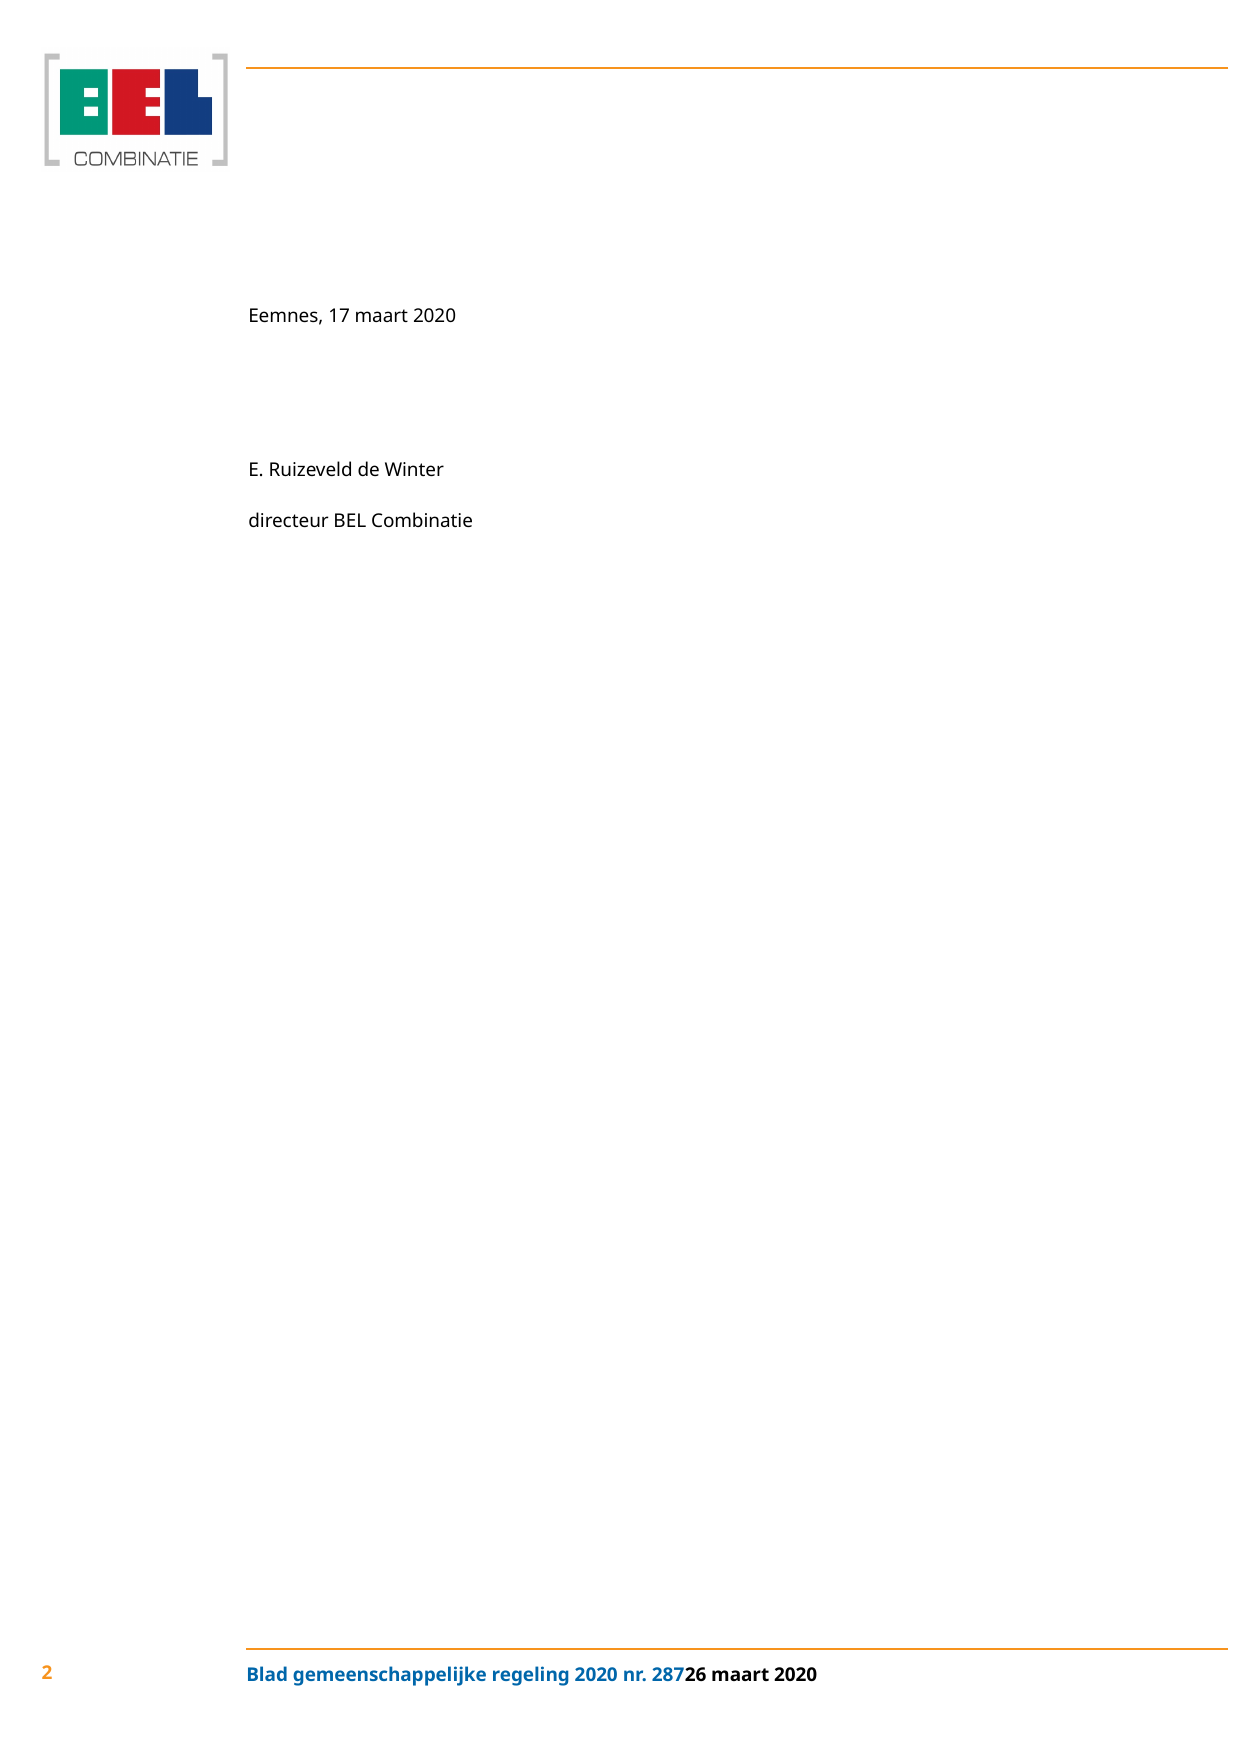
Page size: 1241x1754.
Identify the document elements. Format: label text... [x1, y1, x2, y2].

text E. Ruizeveld de Winter [248, 456, 1152, 482]
picture [41, 47, 231, 172]
text directeur BEL Combinatie [248, 508, 1152, 533]
text Eemnes, 17 maart 2020 [248, 302, 1152, 328]
